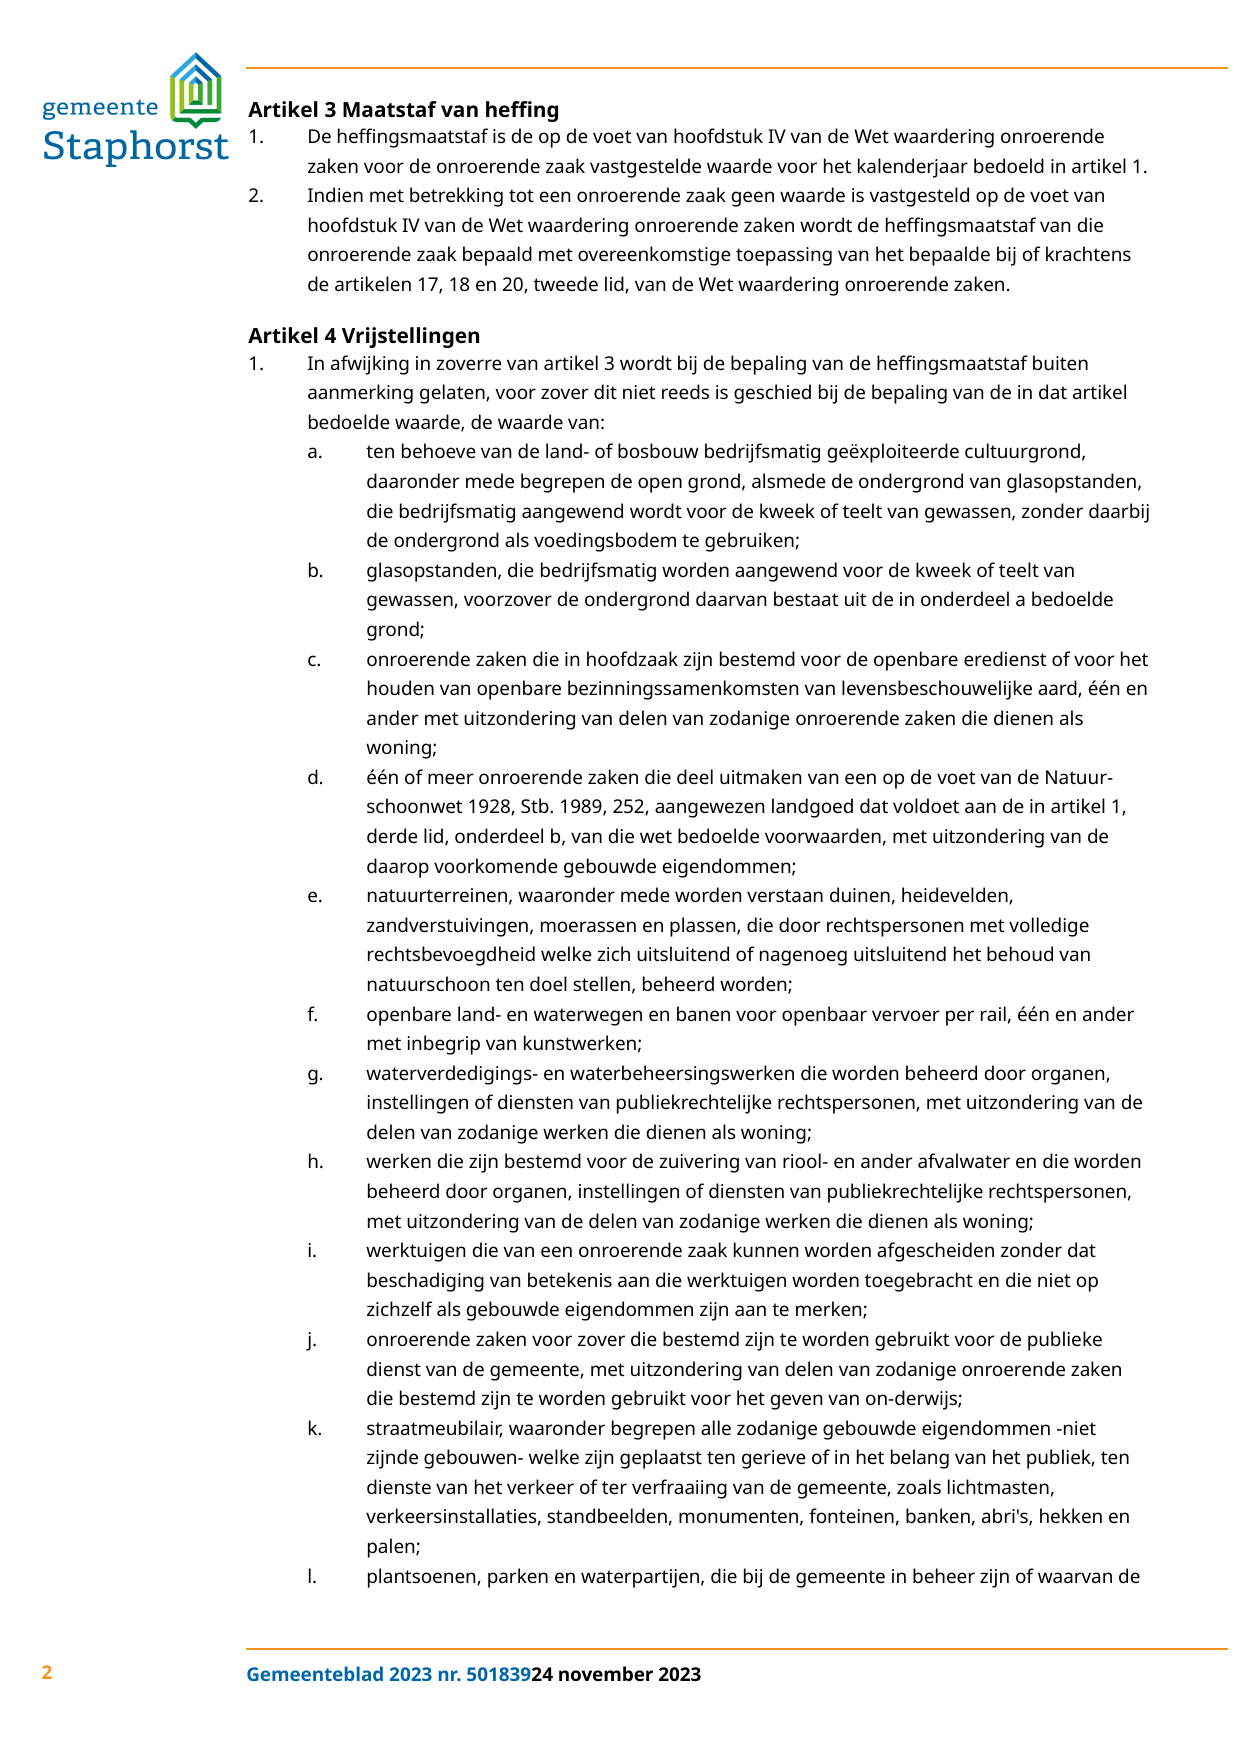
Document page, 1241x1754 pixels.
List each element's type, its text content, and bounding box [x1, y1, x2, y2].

list ten behoeve van de land- of bosbouw bedrijfsmatig geëxploiteerde cultuurgrond, daaronder mede begrepen de open grond, alsmede de ondergrond van glasopstanden, die bedrijfsmatig aangewend wordt voor de kweek of teelt van gewassen, zonder daarbij de ondergrond als voedingsbodem te gebruiken; [307, 439, 1152, 553]
text Artikel 3 Maatstaf van heffing [248, 95, 1152, 123]
list waterverdedigings- en waterbeheersingswerken die worden beheerd door organen, instellingen of diensten van publiekrechtelijke rechtspersonen, met uitzondering van de delen van zodanige werken die dienen als woning; [307, 1060, 1152, 1145]
list In afwijking in zoverre van artikel 3 wordt bij de bepaling van de heffingsmaatstaf buiten aanmerking gelaten, voor zover dit niet reeds is geschied bij de bepaling van de in dat artikel bedoelde waarde, de waarde van: [248, 350, 1152, 435]
list Indien met betrekking tot een onroerende zaak geen waarde is vastgesteld op de voet van hoofdstuk IV van de Wet waardering onroerende zaken wordt de heffingsmaatstaf van die onroerende zaak bepaald met overeenkomstige toepassing van het bepaalde bij of krachtens de artikelen 17, 18 en 20, tweede lid, van de Wet waardering onroerende zaken. [248, 182, 1152, 297]
list werken die zijn bestemd voor de zuivering van riool- en ander afvalwater en die worden beheerd door organen, instellingen of diensten van publiekrechtelijke rechtspersonen, met uitzondering van de delen van zodanige werken die dienen als woning; [307, 1149, 1152, 1234]
list glasopstanden, die bedrijfsmatig worden aangewend voor de kweek of teelt van gewassen, voorzover de ondergrond daarvan bestaat uit de in onderdeel a bedoelde grond; [307, 557, 1152, 642]
list plantsoenen, parken en waterpartijen, die bij de gemeente in beheer zijn of waarvan de [307, 1563, 1152, 1589]
text Artikel 4 Vrijstellingen [248, 322, 1152, 350]
list werktuigen die van een onroerende zaak kunnen worden afgescheiden zonder dat beschadiging van betekenis aan die werktuigen worden toegebracht en die niet op zichzelf als gebouwde eigendommen zijn aan te merken; [307, 1237, 1152, 1322]
list één of meer onroerende zaken die deel uitmaken van een op de voet van de Natuur-schoonwet 1928, Stb. 1989, 252, aangewezen landgoed dat voldoet aan de in artikel 1, derde lid, onderdeel b, van die wet bedoelde voorwaarden, met uitzondering van de daarop voorkomende gebouwde eigendommen; [307, 764, 1152, 879]
list onroerende zaken voor zover die bestemd zijn te worden gebruikt voor de publieke dienst van de gemeente, met uitzondering van delen van zodanige onroerende zaken die bestemd zijn te worden gebruikt voor het geven van on-derwijs; [307, 1326, 1152, 1411]
list onroerende zaken die in hoofdzaak zijn bestemd voor de openbare eredienst of voor het houden van openbare bezinningssamenkomsten van levensbeschouwelijke aard, één en ander met uitzondering van delen van zodanige onroerende zaken die dienen als woning; [307, 646, 1152, 760]
list De heffingsmaatstaf is de op de voet van hoofdstuk IV van de Wet waardering onroerende zaken voor de onroerende zaak vastgestelde waarde voor het kalenderjaar bedoeld in artikel 1. [248, 123, 1152, 178]
picture [41, 47, 231, 172]
list straatmeubilair, waaronder begrepen alle zodanige gebouwde eigendommen -niet zijnde gebouwen- welke zijn geplaatst ten gerieve of in het belang van het publiek, ten dienste van het verkeer of ter verfraaiing van de gemeente, zoals lichtmasten, verkeersinstallaties, standbeelden, monumenten, fonteinen, banken, abri's, hekken en palen; [307, 1415, 1152, 1559]
list natuurterreinen, waaronder mede worden verstaan duinen, heidevelden, zandverstuivingen, moerassen en plassen, die door rechtspersonen met volledige rechtsbevoegdheid welke zich uitsluitend of nagenoeg uitsluitend het behoud van natuurschoon ten doel stellen, beheerd worden; [307, 882, 1152, 997]
list openbare land- en waterwegen en banen voor openbaar vervoer per rail, één en ander met inbegrip van kunstwerken; [307, 1001, 1152, 1056]
